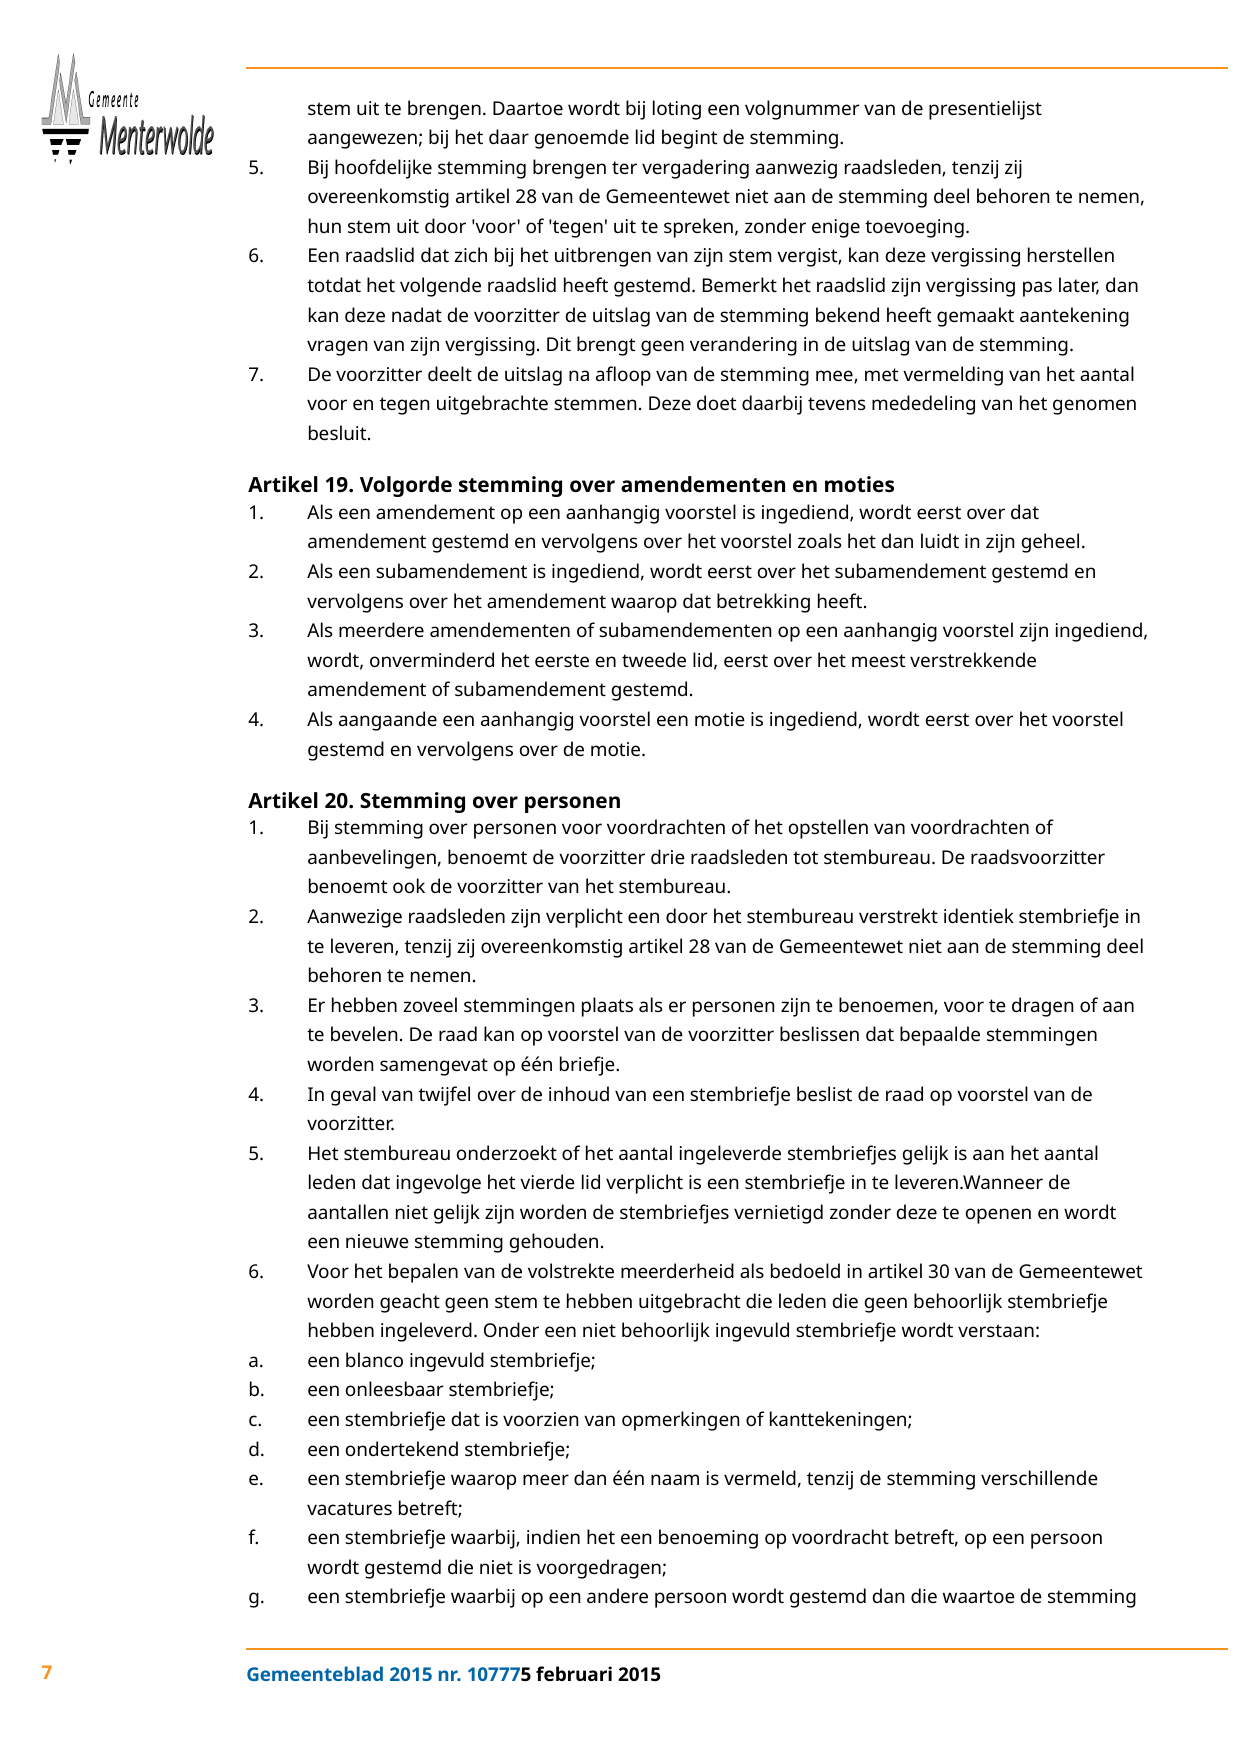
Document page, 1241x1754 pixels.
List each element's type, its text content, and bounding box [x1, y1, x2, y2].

list Voor het bepalen van de volstrekte meerderheid als bedoeld in artikel 30 van de Gemeentewet worden geacht geen stem te hebben uitgebracht die leden die geen behoorlijk stembriefje hebben ingeleverd. Onder een niet behoorlijk ingevuld stembriefje wordt verstaan: [248, 1258, 1152, 1343]
list een blanco ingevuld stembriefje; [248, 1347, 1152, 1373]
list een stembriefje dat is voorzien van opmerkingen of kanttekeningen; [248, 1406, 1152, 1432]
picture [41, 47, 231, 172]
list een ondertekend stembriefje; [248, 1436, 1152, 1462]
list Bij hoofdelijke stemming brengen ter vergadering aanwezig raadsleden, tenzij zij overeenkomstig artikel 28 van de Gemeentewet niet aan de stemming deel behoren te nemen, hun stem uit door 'voor' of 'tegen' uit te spreken, zonder enige toevoeging. [248, 154, 1152, 239]
list Als een amendement op een aanhangig voorstel is ingediend, wordt eerst over dat amendement gestemd en vervolgens over het voorstel zoals het dan luidt in zijn geheel. [248, 499, 1152, 554]
list In geval van twijfel over de inhoud van een stembriefje beslist de raad op voorstel van de voorzitter. [248, 1081, 1152, 1136]
list De voorzitter deelt de uitslag na afloop van de stemming mee, met vermelding van het aantal voor en tegen uitgebrachte stemmen. Deze doet daarbij tevens mededeling van het genomen besluit. [248, 361, 1152, 446]
list Bij stemming over personen voor voordrachten of het opstellen van voordrachten of aanbevelingen, benoemt de voorzitter drie raadsleden tot stembureau. De raadsvoorzitter benoemt ook de voorzitter van het stembureau. [248, 814, 1152, 899]
list Als aangaande een aanhangig voorstel een motie is ingediend, wordt eerst over het voorstel gestemd en vervolgens over de motie. [248, 706, 1152, 761]
text Artikel 19. Volgorde stemming over amendementen en moties [248, 471, 1152, 499]
list stem uit te brengen. Daartoe wordt bij loting een volgnummer van de presentielijst aangewezen; bij het daar genoemde lid begint de stemming. [248, 95, 1152, 150]
list Een raadslid dat zich bij het uitbrengen van zijn stem vergist, kan deze vergissing herstellen totdat het volgende raadslid heeft gestemd. Bemerkt het raadslid zijn vergissing pas later, dan kan deze nadat de voorzitter de uitslag van de stemming bekend heeft gemaakt aantekening vragen van zijn vergissing. Dit brengt geen verandering in de uitslag van de stemming. [248, 243, 1152, 357]
list een onleesbaar stembriefje; [248, 1377, 1152, 1402]
list een stembriefje waarop meer dan één naam is vermeld, tenzij de stemming verschillende vacatures betreft; [248, 1465, 1152, 1521]
list Aanwezige raadsleden zijn verplicht een door het stembureau verstrekt identiek stembriefje in te leveren, tenzij zij overeenkomstig artikel 28 van de Gemeentewet niet aan de stemming deel behoren te nemen. [248, 903, 1152, 988]
list Als een subamendement is ingediend, wordt eerst over het subamendement gestemd en vervolgens over het amendement waarop dat betrekking heeft. [248, 558, 1152, 613]
list Er hebben zoveel stemmingen plaats als er personen zijn te benoemen, voor te dragen of aan te bevelen. De raad kan op voorstel van de voorzitter beslissen dat bepaalde stemmingen worden samengevat op één briefje. [248, 992, 1152, 1077]
list een stembriefje waarbij, indien het een benoeming op voordracht betreft, op een persoon wordt gestemd die niet is voorgedragen; [248, 1524, 1152, 1580]
text Artikel 20. Stemming over personen [248, 786, 1152, 814]
list Als meerdere amendementen of subamendementen op een aanhangig voorstel zijn ingediend, wordt, onverminderd het eerste en tweede lid, eerst over het meest verstrekkende amendement of subamendement gestemd. [248, 617, 1152, 702]
list Het stembureau onderzoekt of het aantal ingeleverde stembriefjes gelijk is aan het aantal leden dat ingevolge het vierde lid verplicht is een stembriefje in te leveren.Wanneer de aantallen niet gelijk zijn worden de stembriefjes vernietigd zonder deze te openen en wordt een nieuwe stemming gehouden. [248, 1140, 1152, 1254]
list een stembriefje waarbij op een andere persoon wordt gestemd dan die waartoe de stemming [248, 1584, 1152, 1609]
